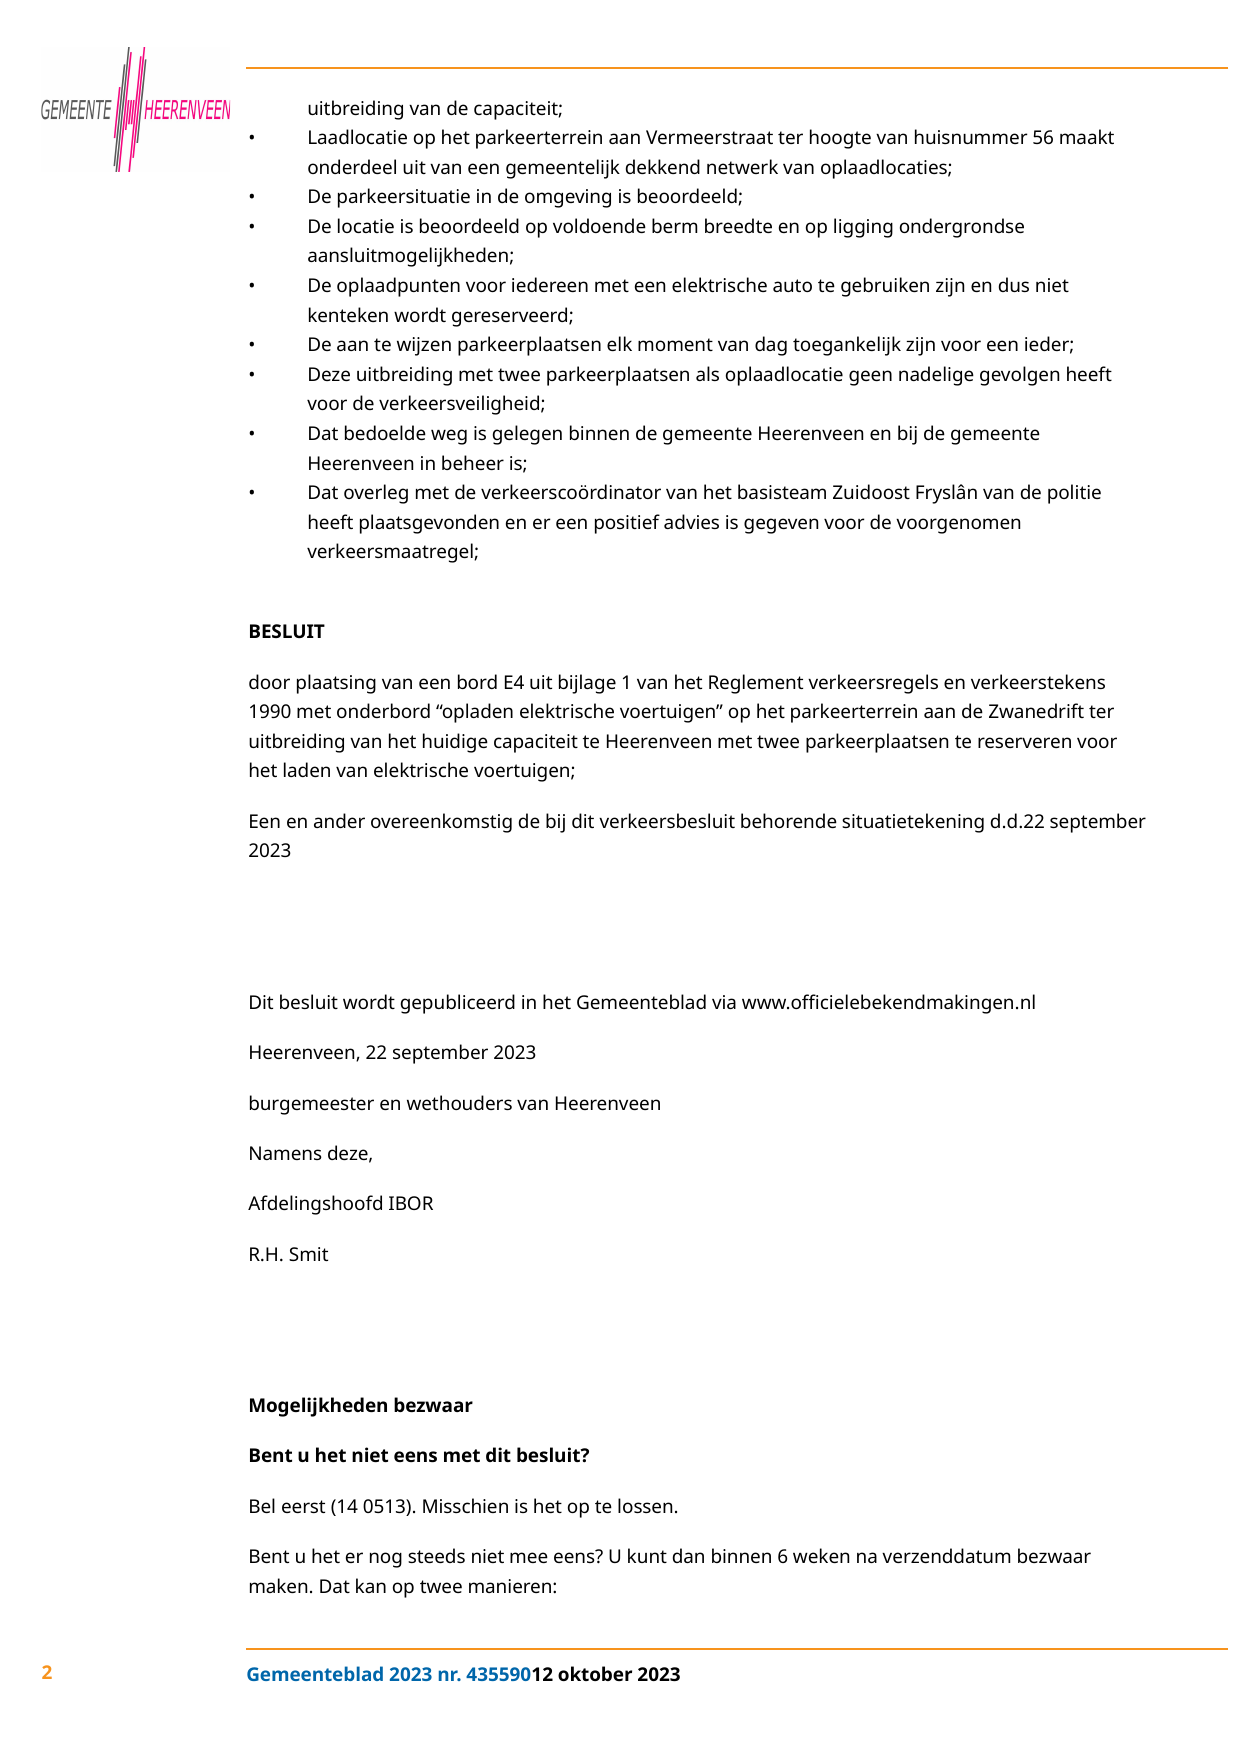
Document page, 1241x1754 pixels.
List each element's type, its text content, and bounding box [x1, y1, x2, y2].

picture [41, 47, 231, 172]
text Bel eerst (14 0513). Misschien is het op te lossen. [248, 1493, 1152, 1519]
text Afdelingshoofd IBOR [248, 1191, 1152, 1216]
list Laadlocatie op het parkeerterrein aan Vermeerstraat ter hoogte van huisnummer 56 maakt onderdeel uit van een gemeentelijk dekkend netwerk van oplaadlocaties; [248, 124, 1152, 180]
text Mogelijkheden bezwaar [248, 1392, 1152, 1418]
list De parkeersituatie in de omgeving is beoordeeld; [248, 183, 1152, 209]
text R.H. Smit [248, 1241, 1152, 1267]
list De locatie is beoordeeld op voldoende berm breedte en op ligging ondergrondse aansluitmogelijkheden; [248, 213, 1152, 268]
text Heerenveen, 22 september 2023 [248, 1039, 1152, 1065]
list Deze uitbreiding met twee parkeerplaatsen als oplaadlocatie geen nadelige gevolgen heeft voor de verkeersveiligheid; [248, 361, 1152, 416]
list De aan te wijzen parkeerplaatsen elk moment van dag toegankelijk zijn voor een ieder; [248, 331, 1152, 357]
list Dat overleg met de verkeerscoördinator van het basisteam Zuidoost Fryslân van de politie heeft plaatsgevonden en er een positief advies is gegeven voor de voorgenomen verkeersmaatregel; [248, 479, 1152, 564]
list uitbreiding van de capaciteit; [248, 95, 1152, 121]
text BESLUIT [248, 618, 1152, 644]
text Bent u het er nog steeds niet mee eens? U kunt dan binnen 6 weken na verzenddatum bezwaar maken. Dat kan op twee manieren: [248, 1543, 1152, 1599]
list Dat bedoelde weg is gelegen binnen de gemeente Heerenveen en bij de gemeente Heerenveen in beheer is; [248, 420, 1152, 476]
text Bent u het niet eens met dit besluit? [248, 1443, 1152, 1468]
text burgemeester en wethouders van Heerenveen [248, 1090, 1152, 1116]
text Een en ander overeenkomstig de bij dit verkeersbesluit behorende situatietekening d.d.22 september 2023 [248, 808, 1152, 863]
text door plaatsing van een bord E4 uit bijlage 1 van het Reglement verkeersregels en verkeerstekens 1990 met onderbord “opladen elektrische voertuigen” op het parkeerterrein aan de Zwanedrift ter uitbreiding van het huidige capaciteit te Heerenveen met twee parkeerplaatsen te reserveren voor het laden van elektrische voertuigen; [248, 669, 1152, 783]
list De oplaadpunten voor iedereen met een elektrische auto te gebruiken zijn en dus niet kenteken wordt gereserveerd; [248, 272, 1152, 328]
text Namens deze, [248, 1140, 1152, 1166]
text Dit besluit wordt gepubliceerd in het Gemeenteblad via www.officielebekendmakingen.nl [248, 989, 1152, 1015]
